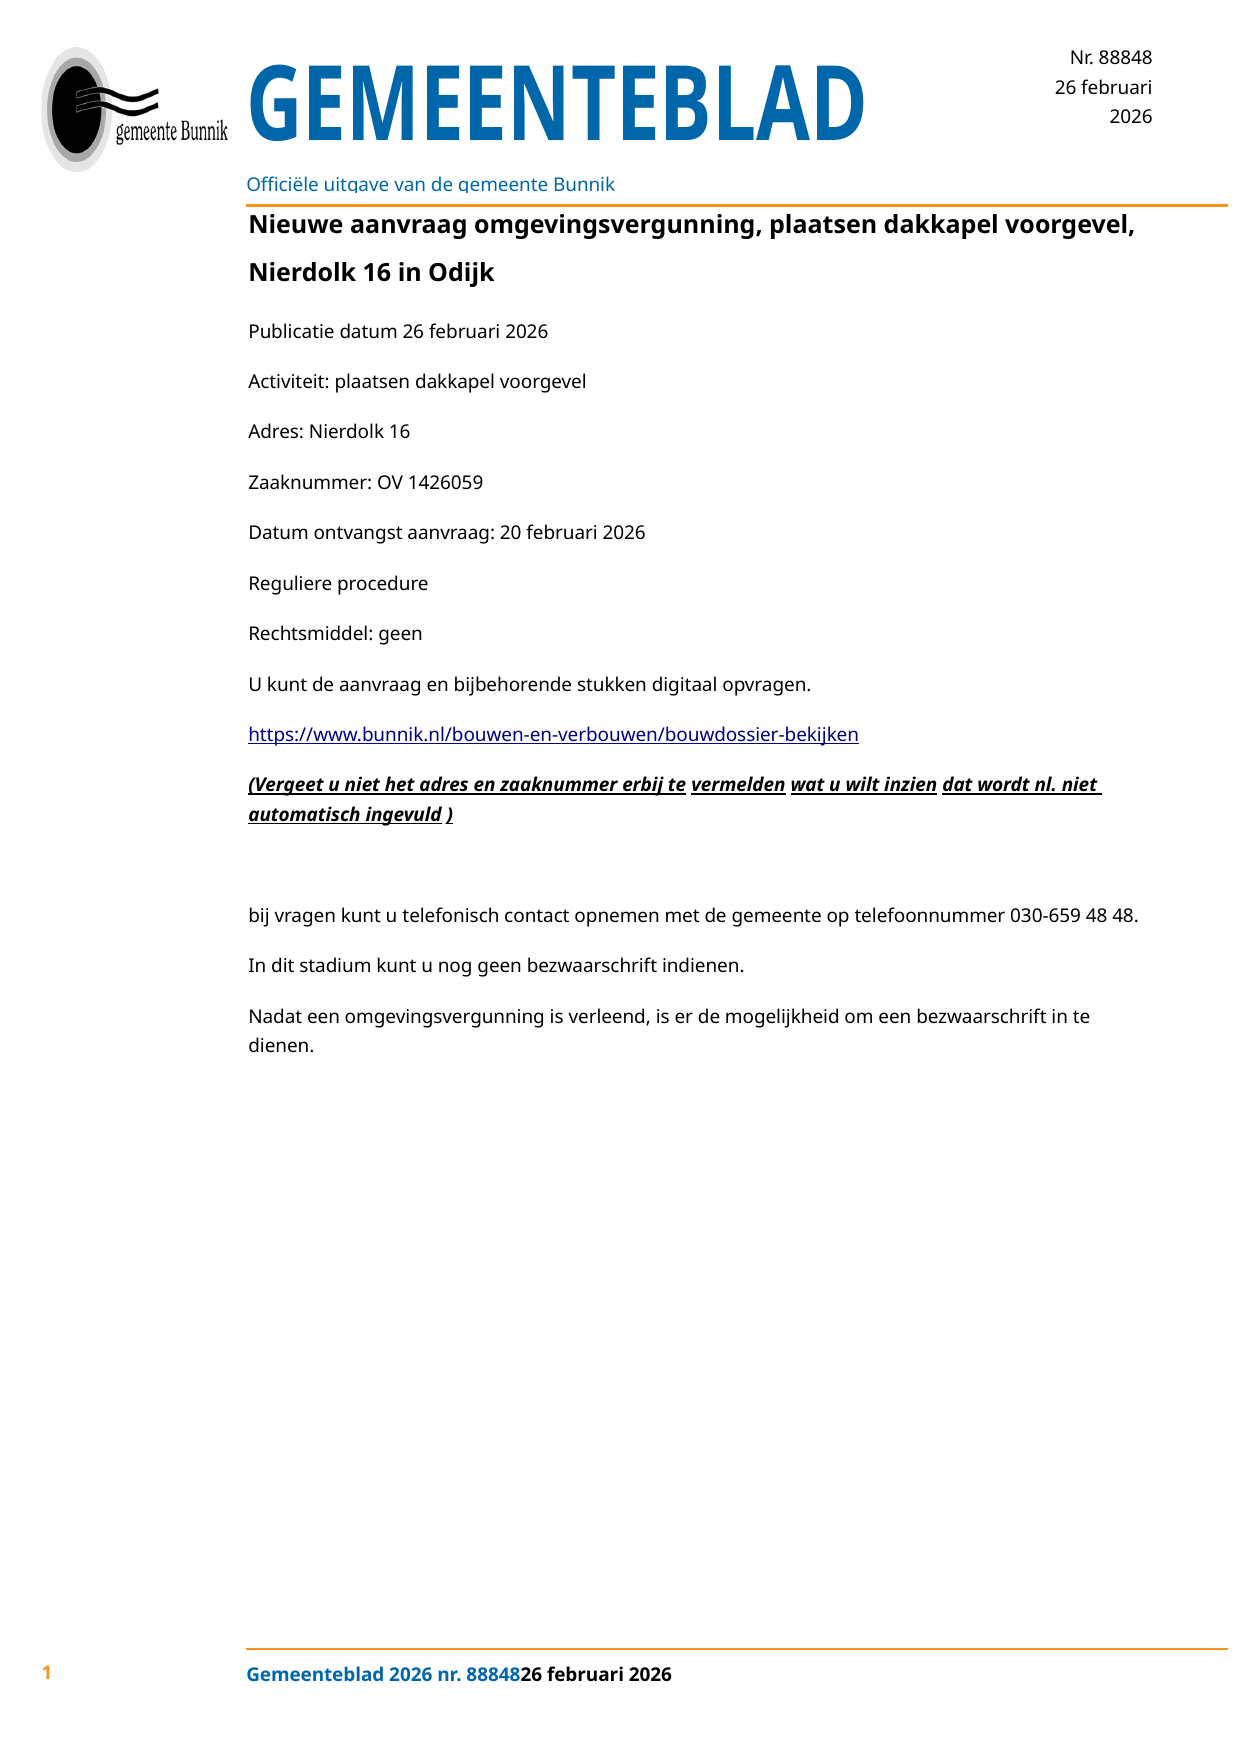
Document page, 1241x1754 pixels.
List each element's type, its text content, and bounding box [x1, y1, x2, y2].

text Zaaknummer: OV 1426059 [248, 469, 1152, 495]
text Nadat een omgevingsvergunning is verleend, is er de mogelijkheid om een bezwaarschrift in te dienen. [248, 1003, 1152, 1058]
text In dit stadium kunt u nog geen bezwaarschrift indienen. [248, 952, 1152, 978]
text Nieuwe aanvraag omgevingsvergunning, plaatsen dakkapel voorgevel, Nierdolk 16 in Odijk [248, 207, 1152, 288]
text Reguliere procedure [248, 570, 1152, 596]
text Datum ontvangst aanvraag: 20 februari 2026 [248, 519, 1152, 545]
text Activiteit: plaatsen dakkapel voorgevel [248, 368, 1152, 394]
text Rechtsmiddel: geen [248, 620, 1152, 646]
text https://www.bunnik.nl/bouwen-en-verbouwen/bouwdossier-bekijken [248, 721, 1152, 747]
text Publicatie datum 26 februari 2026 [248, 318, 1152, 344]
picture [41, 47, 231, 172]
text bij vragen kunt u telefonisch contact opnemen met de gemeente op telefoonnummer 030-659 48 48. [248, 902, 1152, 928]
text Adres: Nierdolk 16 [248, 419, 1152, 444]
text (Vergeet u niet het adres en zaaknummer erbij te vermelden wat u wilt inzien dat wordt nl. niet automatisch ingevuld ) [248, 772, 1152, 827]
text U kunt de aanvraag en bijbehorende stukken digitaal opvragen. [248, 671, 1152, 697]
